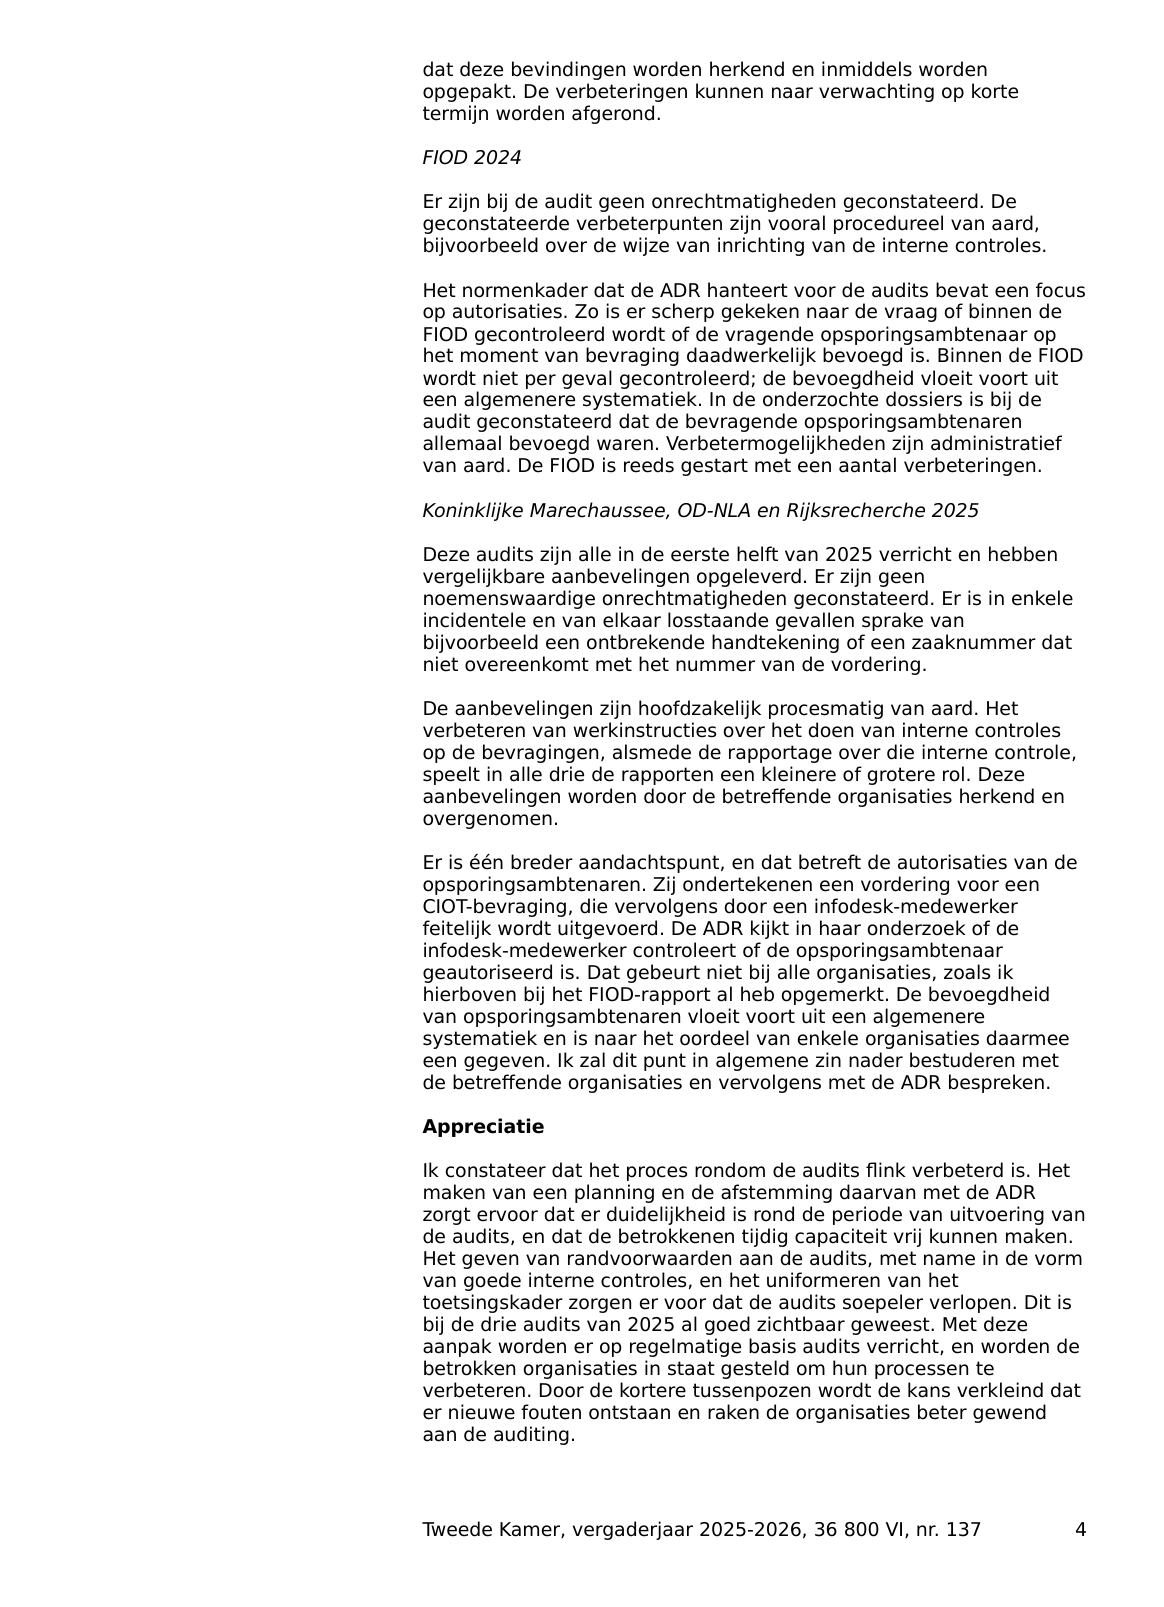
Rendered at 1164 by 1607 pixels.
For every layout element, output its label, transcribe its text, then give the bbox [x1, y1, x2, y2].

text Het normenkader dat de ADR hanteert voor de audits bevat een focus op autorisaties. Zo is er scherp gekeken naar de vraag of binnen de FIOD gecontroleerd wordt of de vragende opsporingsambtenaar op het moment van bevraging daadwerkelijk bevoegd is. Binnen de FIOD wordt niet per geval gecontroleerd; de bevoegdheid vloeit voort uit een algemenere systematiek. In de onderzochte dossiers is bij de audit geconstateerd dat de bevragende opsporingsambtenaren allemaal bevoegd waren. Verbetermogelijkheden zijn administratief van aard. De FIOD is reeds gestart met een aantal verbeteringen. [422, 279, 1087, 477]
text Er zijn bij de audit geen onrechtmatigheden geconstateerd. De geconstateerde verbeterpunten zijn vooral procedureel van aard, bijvoorbeeld over de wijze van inrichting van de interne controles. [422, 191, 1087, 257]
text dat deze bevindingen worden herkend en inmiddels worden opgepakt. De verbeteringen kunnen naar verwachting op korte termijn worden afgerond. [422, 59, 1087, 125]
text De aanbevelingen zijn hoofdzakelijk procesmatig van aard. Het verbeteren van werkinstructies over het doen van interne controles op de bevragingen, alsmede de rapportage over die interne controle, speelt in alle drie de rapporten een kleinere of grotere rol. Deze aanbevelingen worden door de betreffende organisaties herkend en overgenomen. [422, 698, 1087, 829]
text Ik constateer dat het proces rondom de audits flink verbeterd is. Het maken van een planning en de afstemming daarvan met de ADR zorgt ervoor dat er duidelijkheid is rond de periode van uitvoering van de audits, en dat de betrokkenen tijdig capaciteit vrij kunnen maken. Het geven van randvoorwaarden aan de audits, met name in de vorm van goede interne controles, en het uniformeren van het toetsingskader zorgen er voor dat de audits soepeler verlopen. Dit is bij de drie audits van 2025 al goed zichtbaar geweest. Met deze aanpak worden er op regelmatige basis audits verricht, en worden de betrokken organisaties in staat gesteld om hun processen te verbeteren. Door de kortere tussenpozen wordt de kans verkleind dat er nieuwe fouten ontstaan en raken de organisaties beter gewend aan de auditing. [422, 1160, 1087, 1446]
subtitle Appreciatie [422, 1116, 1087, 1138]
text Er is één breder aandachtspunt, en dat betreft de autorisaties van de opsporingsambtenaren. Zij ondertekenen een vordering voor een CIOT-bevraging, die vervolgens door een infodesk-medewerker feitelijk wordt uitgevoerd. De ADR kijkt in haar onderzoek of de infodesk-medewerker controleert of de opsporingsambtenaar geautoriseerd is. Dat gebeurt niet bij alle organisaties, zoals ik hierboven bij het FIOD-rapport al heb opgemerkt. De bevoegdheid van opsporingsambtenaren vloeit voort uit een algemenere systematiek en is naar het oordeel van enkele organisaties daarmee een gegeven. Ik zal dit punt in algemene zin nader bestuderen met de betreffende organisaties en vervolgens met de ADR bespreken. [422, 852, 1087, 1093]
subtitle FIOD 2024 [422, 147, 1087, 169]
subtitle Koninklijke Marechaussee, OD-NLA en Rijksrecherche 2025 [422, 499, 1087, 521]
text Deze audits zijn alle in de eerste helft van 2025 verricht en hebben vergelijkbare aanbevelingen opgeleverd. Er zijn geen noemenswaardige onrechtmatigheden geconstateerd. Er is in enkele incidentele en van elkaar losstaande gevallen sprake van bijvoorbeeld een ontbrekende handtekening of een zaaknummer dat niet overeenkomt met het nummer van de vordering. [422, 544, 1087, 676]
